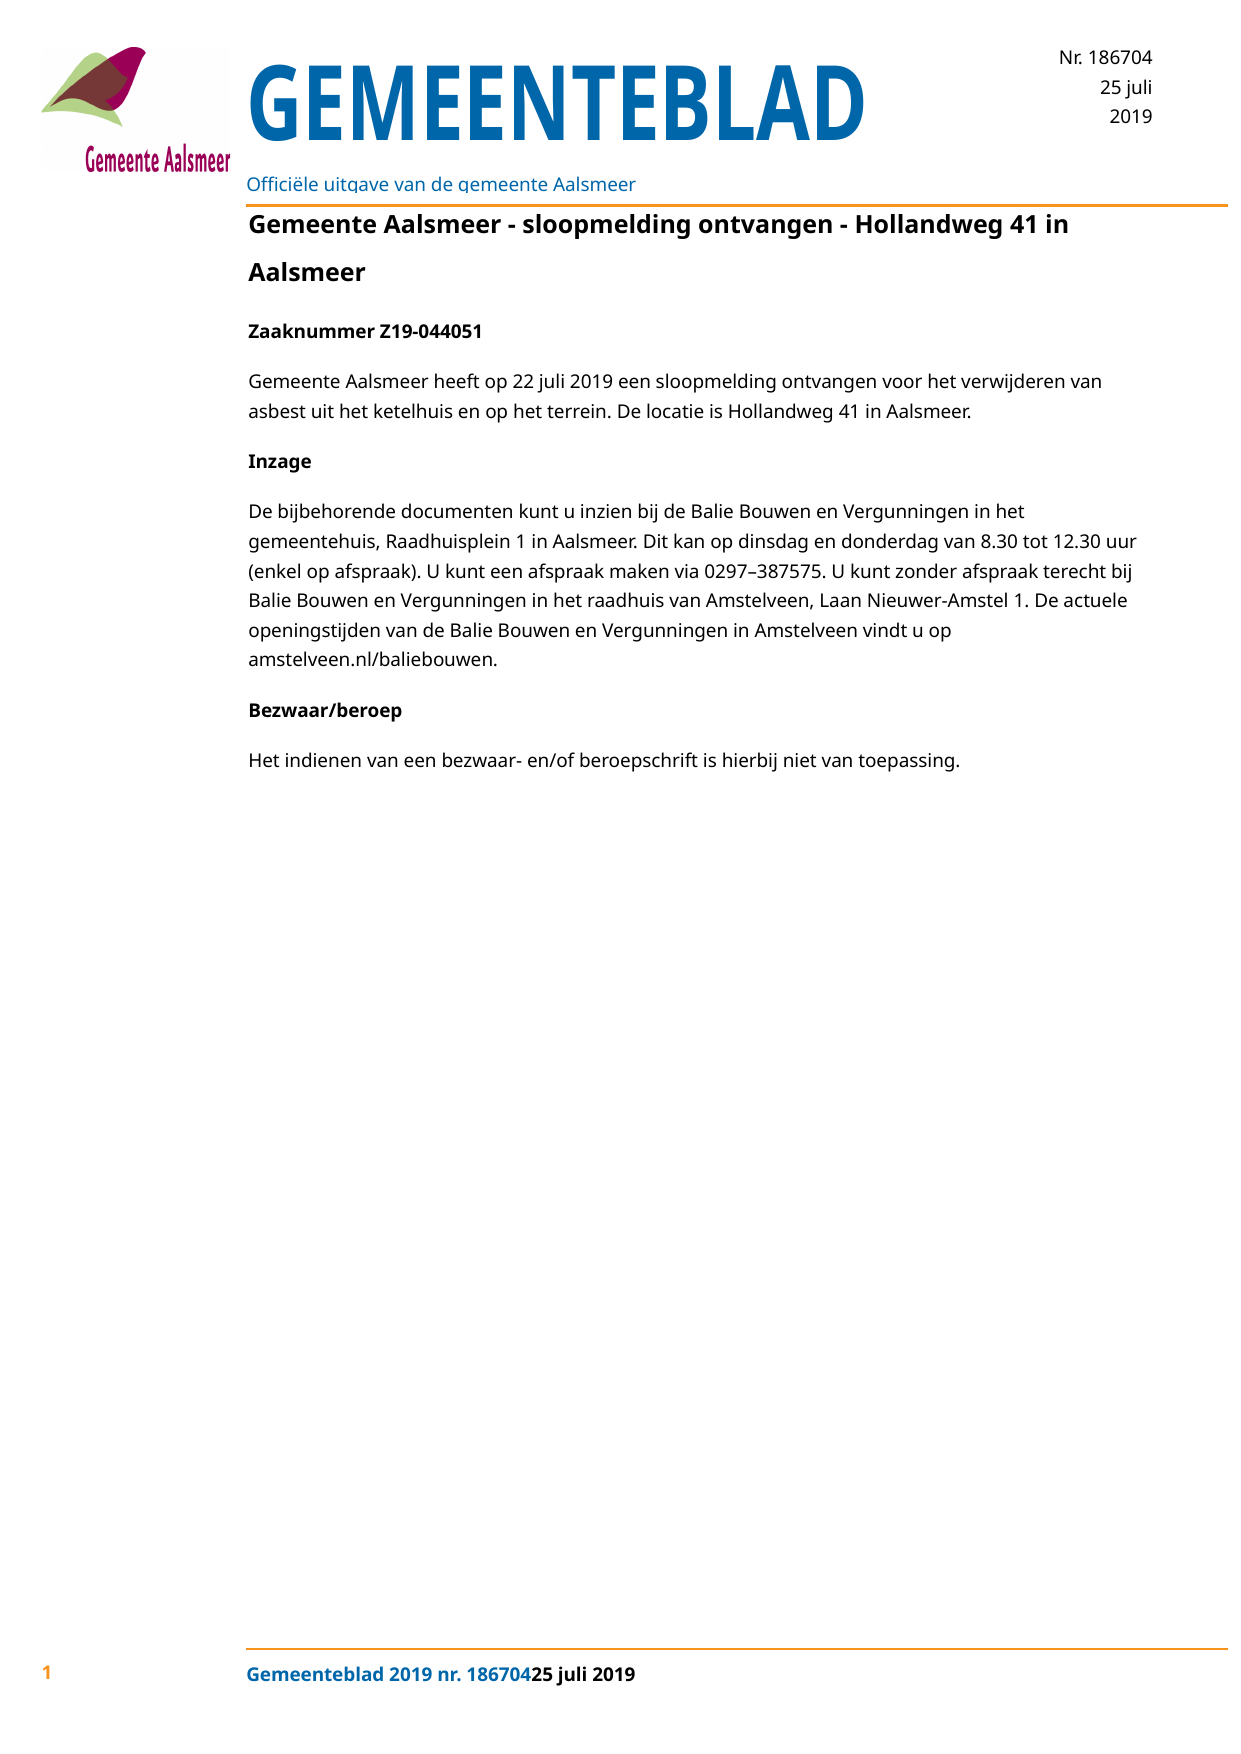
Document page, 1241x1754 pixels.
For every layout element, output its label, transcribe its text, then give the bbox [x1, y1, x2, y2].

text Zaaknummer Z19-044051 [248, 318, 1152, 344]
text Gemeente Aalsmeer - sloopmelding ontvangen - Hollandweg 41 in Aalsmeer [248, 207, 1152, 288]
text De bijbehorende documenten kunt u inzien bij de Balie Bouwen en Vergunningen in het gemeentehuis, Raadhuisplein 1 in Aalsmeer. Dit kan op dinsdag en donderdag van 8.30 tot 12.30 uur (enkel op afspraak). U kunt een afspraak maken via 0297–387575. U kunt zonder afspraak terecht bij Balie Bouwen en Vergunningen in het raadhuis van Amstelveen, Laan Nieuwer-Amstel 1. De actuele openingstijden van de Balie Bouwen en Vergunningen in Amstelveen vindt u op amstelveen.nl/baliebouwen. [248, 499, 1152, 672]
picture [41, 47, 231, 172]
text Het indienen van een bezwaar- en/of beroepschrift is hierbij niet van toepassing. [248, 747, 1152, 773]
text Inzage [248, 448, 1152, 474]
text Bezwaar/beroep [248, 697, 1152, 723]
text Gemeente Aalsmeer heeft op 22 juli 2019 een sloopmelding ontvangen voor het verwijderen van asbest uit het ketelhuis en op het terrein. De locatie is Hollandweg 41 in Aalsmeer. [248, 368, 1152, 424]
